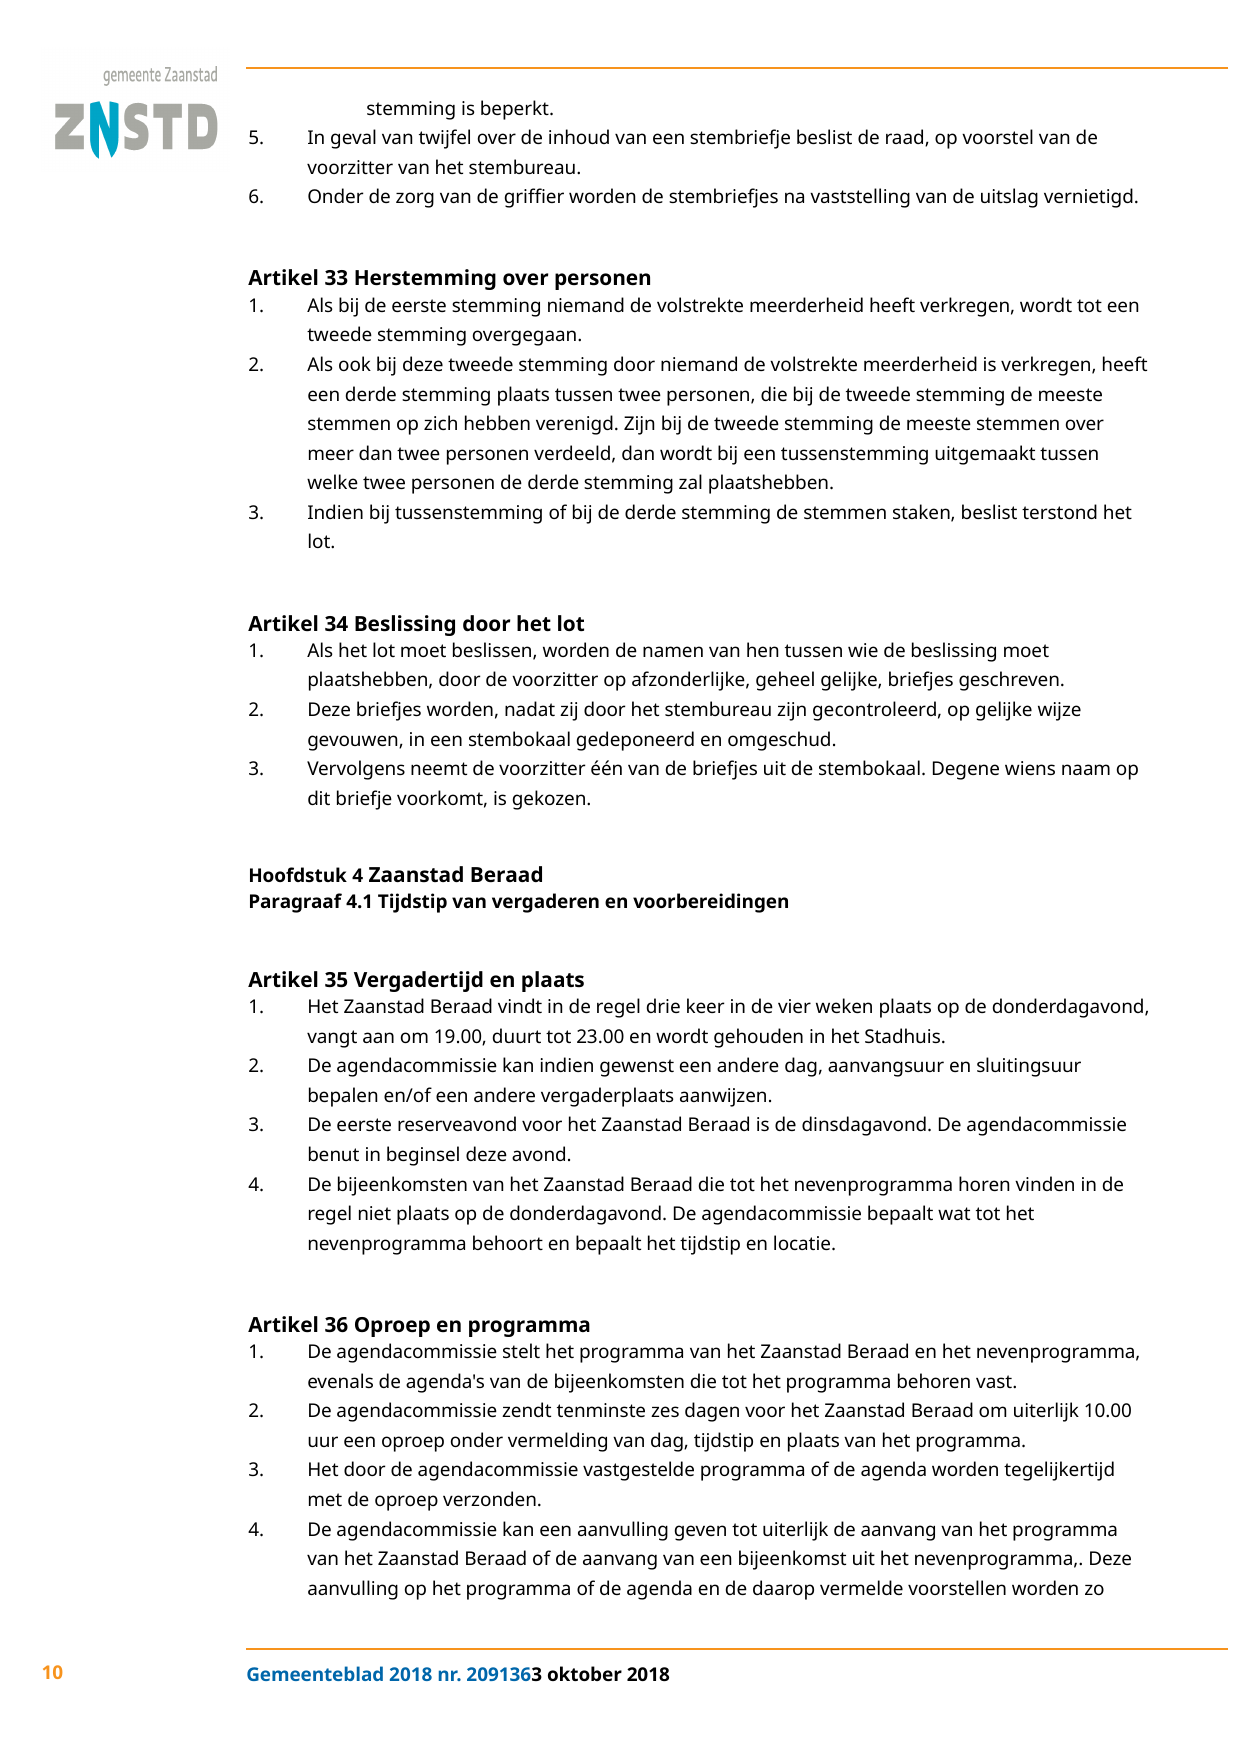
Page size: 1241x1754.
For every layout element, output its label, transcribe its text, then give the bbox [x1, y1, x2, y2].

text Paragraaf 4.1 Tijdstip van vergaderen en voorbereidingen [248, 889, 1152, 914]
list Als het lot moet beslissen, worden de namen van hen tussen wie de beslissing moet plaatshebben, door de voorzitter op afzonderlijke, geheel gelijke, briefjes geschreven. [248, 637, 1152, 692]
list De agendacommissie kan een aanvulling geven tot uiterlijk de aanvang van het programma van het Zaanstad Beraad of de aanvang van een bijeenkomst uit het nevenprogramma,. Deze aanvulling op het programma of de agenda en de daarop vermelde voorstellen worden zo [248, 1516, 1152, 1601]
text Artikel 36 Oproep en programma [248, 1310, 1152, 1338]
picture [41, 47, 231, 172]
list De bijeenkomsten van het Zaanstad Beraad die tot het nevenprogramma horen vinden in de regel niet plaats op de donderdagavond. De agendacommissie bepaalt wat tot het nevenprogramma behoort en bepaalt het tijdstip en locatie. [248, 1171, 1152, 1256]
list Indien bij tussenstemming of bij de derde stemming de stemmen staken, beslist terstond het lot. [248, 499, 1152, 554]
text Artikel 35 Vergadertijd en plaats [248, 965, 1152, 993]
list De eerste reserveavond voor het Zaanstad Beraad is de dinsdagavond. De agendacommissie benut in beginsel deze avond. [248, 1112, 1152, 1167]
list De agendacommissie kan indien gewenst een andere dag, aanvangsuur en sluitingsuur bepalen en/of een andere vergaderplaats aanwijzen. [248, 1052, 1152, 1108]
list De agendacommissie stelt het programma van het Zaanstad Beraad en het nevenprogramma, evenals de agenda's van de bijeenkomsten die tot het programma behoren vast. [248, 1338, 1152, 1394]
list Het Zaanstad Beraad vindt in de regel drie keer in de vier weken plaats op de donderdagavond, vangt aan om 19.00, duurt tot 23.00 en wordt gehouden in het Stadhuis. [248, 993, 1152, 1048]
list Onder de zorg van de griffier worden de stembriefjes na vaststelling van de uitslag vernietigd. [248, 183, 1152, 209]
list Als ook bij deze tweede stemming door niemand de volstrekte meerderheid is verkregen, heeft een derde stemming plaats tussen twee personen, die bij de tweede stemming de meeste stemmen op zich hebben verenigd. Zijn bij de tweede stemming de meeste stemmen over meer dan twee personen verdeeld, dan wordt bij een tussenstemming uitgemaakt tussen welke twee personen de derde stemming zal plaatshebben. [248, 351, 1152, 495]
list Vervolgens neemt de voorzitter één van de briefjes uit de stembokaal. Degene wiens naam op dit briefje voorkomt, is gekozen. [248, 755, 1152, 811]
list Het door de agendacommissie vastgestelde programma of de agenda worden tegelijkertijd met de oproep verzonden. [248, 1457, 1152, 1512]
text Artikel 33 Herstemming over personen [248, 263, 1152, 292]
text Hoofdstuk 4 Zaanstad Beraad [248, 860, 1152, 889]
list Deze briefjes worden, nadat zij door het stembureau zijn gecontroleerd, op gelijke wijze gevouwen, in een stembokaal gedeponeerd en omgeschud. [248, 696, 1152, 752]
list stemming is beperkt. [307, 95, 1152, 121]
text Artikel 34 Beslissing door het lot [248, 609, 1152, 637]
list De agendacommissie zendt tenminste zes dagen voor het Zaanstad Beraad om uiterlijk 10.00 uur een oproep onder vermelding van dag, tijdstip en plaats van het programma. [248, 1397, 1152, 1453]
list Als bij de eerste stemming niemand de volstrekte meerderheid heeft verkregen, wordt tot een tweede stemming overgegaan. [248, 292, 1152, 347]
list In geval van twijfel over de inhoud van een stembriefje beslist de raad, op voorstel van de voorzitter van het stembureau. [248, 124, 1152, 180]
